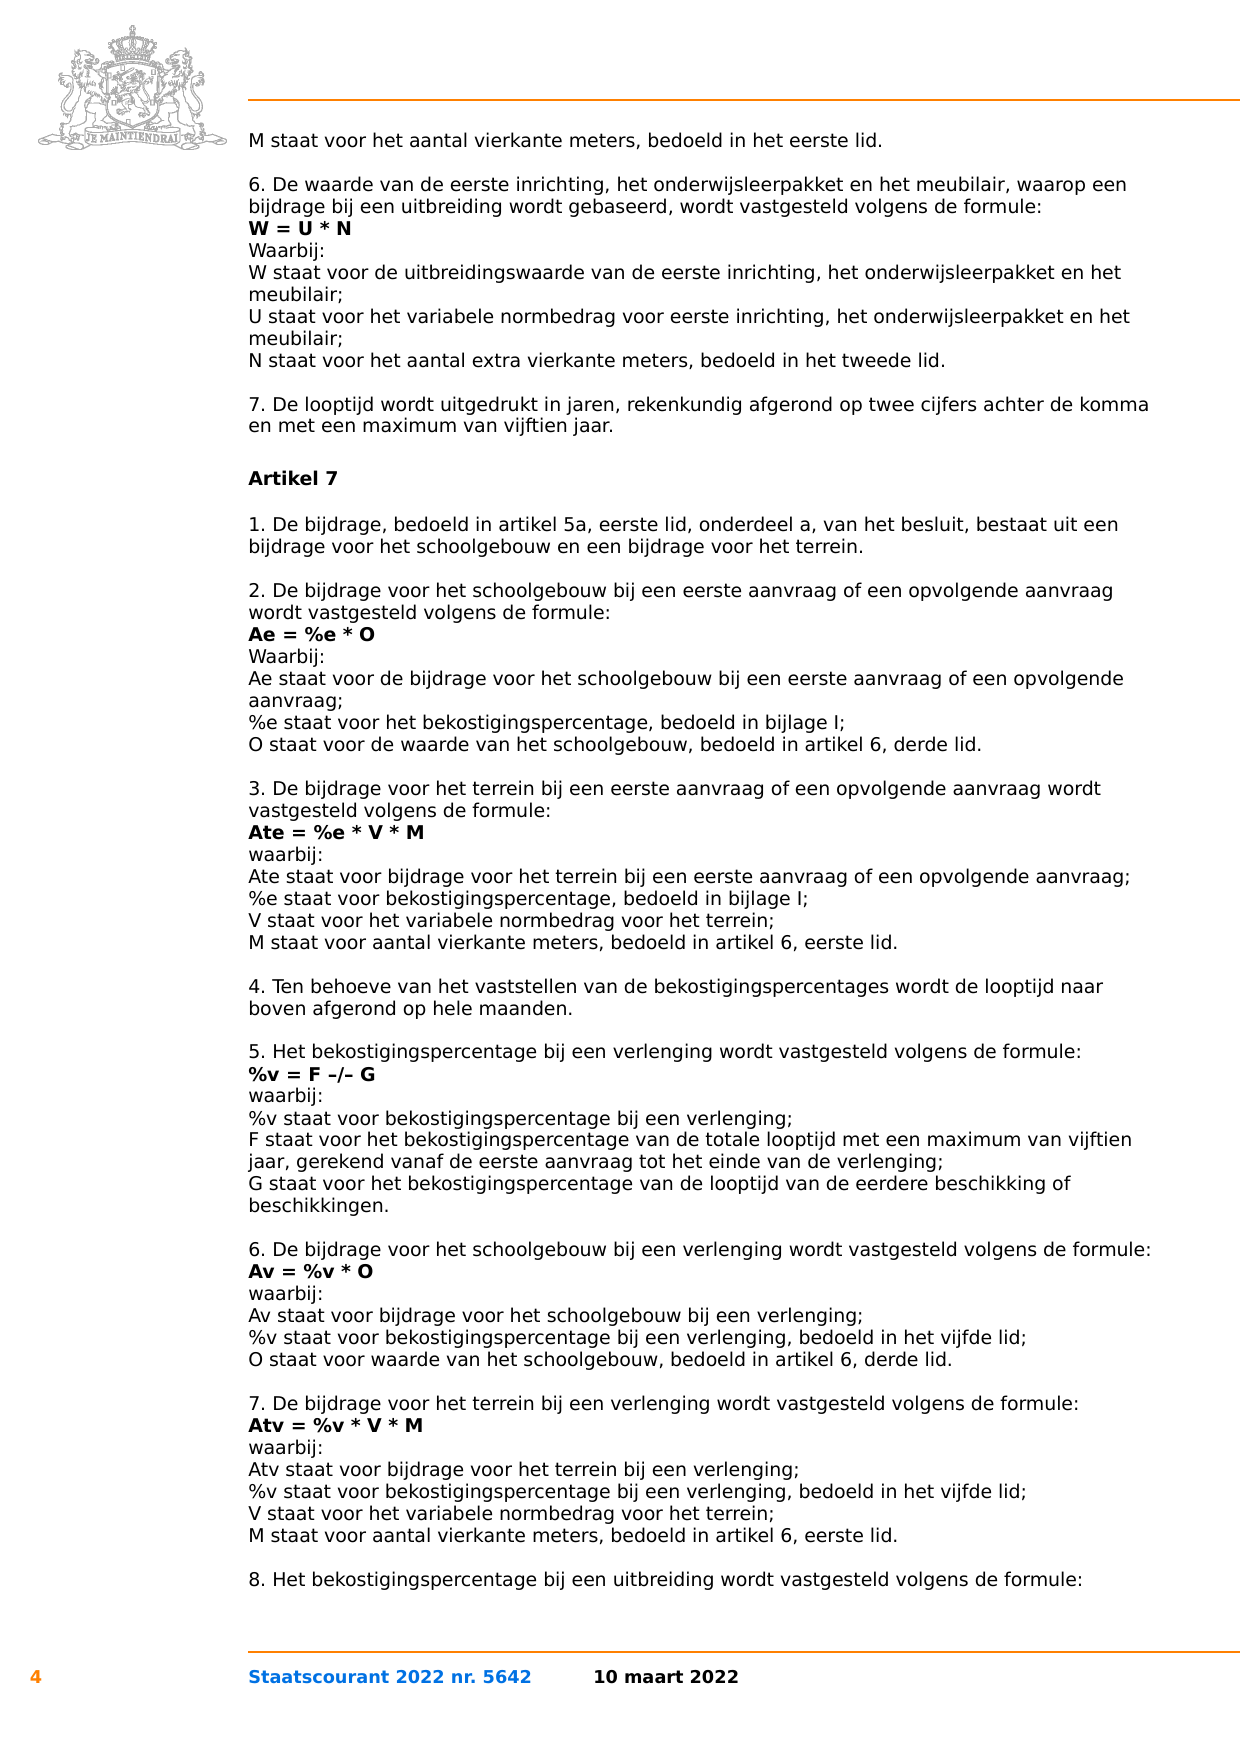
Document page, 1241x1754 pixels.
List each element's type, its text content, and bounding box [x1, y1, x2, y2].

text Ae = %e * O [248, 624, 1163, 646]
text Av = %v * O [248, 1261, 1163, 1283]
text 7. De bijdrage voor het terrein bij een verlenging wordt vastgesteld volgens de formule: [248, 1393, 1163, 1415]
text %v staat voor bekostigingspercentage bij een verlenging, bedoeld in het vijfde lid; [248, 1327, 1163, 1349]
text V staat voor het variabele normbedrag voor het terrein; [248, 1503, 1163, 1525]
text O staat voor waarde van het schoolgebouw, bedoeld in artikel 6, derde lid. [248, 1349, 1163, 1371]
text %v = F –/– G [248, 1063, 1163, 1085]
text F staat voor het bekostigingspercentage van de totale looptijd met een maximum van vijftien jaar, gerekend vanaf de eerste aanvraag tot het einde van de verlenging; [248, 1129, 1163, 1173]
text waarbij: [248, 844, 1163, 866]
text 8. Het bekostigingspercentage bij een uitbreiding wordt vastgesteld volgens de formule: [248, 1569, 1163, 1591]
text 7. De looptijd wordt uitgedrukt in jaren, rekenkundig afgerond op twee cijfers achter de komma en met een maximum van vijftien jaar. [248, 393, 1163, 437]
text M staat voor aantal vierkante meters, bedoeld in artikel 6, eerste lid. [248, 932, 1163, 954]
text %v staat voor bekostigingspercentage bij een verlenging, bedoeld in het vijfde lid; [248, 1481, 1163, 1503]
text U staat voor het variabele normbedrag voor eerste inrichting, het onderwijsleerpakket en het meubilair; [248, 306, 1163, 349]
text 6. De waarde van de eerste inrichting, het onderwijsleerpakket en het meubilair, waarop een bijdrage bij een uitbreiding wordt gebaseerd, wordt vastgesteld volgens de formule: [248, 174, 1163, 218]
text Av staat voor bijdrage voor het schoolgebouw bij een verlenging; [248, 1305, 1163, 1327]
text M staat voor het aantal vierkante meters, bedoeld in het eerste lid. [248, 130, 1163, 152]
text Waarbij: [248, 646, 1163, 668]
text 6. De bijdrage voor het schoolgebouw bij een verlenging wordt vastgesteld volgens de formule: [248, 1239, 1163, 1261]
text 5. Het bekostigingspercentage bij een verlenging wordt vastgesteld volgens de formule: [248, 1041, 1163, 1063]
text Ae staat voor de bijdrage voor het schoolgebouw bij een eerste aanvraag of een opvolgende aanvraag; [248, 668, 1163, 712]
text waarbij: [248, 1085, 1163, 1107]
text M staat voor aantal vierkante meters, bedoeld in artikel 6, eerste lid. [248, 1525, 1163, 1547]
text Ate staat voor bijdrage voor het terrein bij een eerste aanvraag of een opvolgende aanvraag; [248, 866, 1163, 888]
text N staat voor het aantal extra vierkante meters, bedoeld in het tweede lid. [248, 349, 1163, 372]
text Atv staat voor bijdrage voor het terrein bij een verlenging; [248, 1459, 1163, 1481]
text 3. De bijdrage voor het terrein bij een eerste aanvraag of een opvolgende aanvraag wordt vastgesteld volgens de formule: [248, 778, 1163, 822]
text G staat voor het bekostigingspercentage van de looptijd van de eerdere beschikking of beschikkingen. [248, 1173, 1163, 1217]
text waarbij: [248, 1437, 1163, 1459]
text V staat voor het variabele normbedrag voor het terrein; [248, 910, 1163, 932]
text Waarbij: [248, 240, 1163, 262]
text waarbij: [248, 1283, 1163, 1305]
text 1. De bijdrage, bedoeld in artikel 5a, eerste lid, onderdeel a, van het besluit, bestaat uit een bijdrage voor het schoolgebouw en een bijdrage voor het terrein. [248, 514, 1163, 558]
text Atv = %v * V * M [248, 1415, 1163, 1437]
text W = U * N [248, 218, 1163, 240]
picture [38, 25, 227, 150]
text O staat voor de waarde van het schoolgebouw, bedoeld in artikel 6, derde lid. [248, 734, 1163, 756]
text %e staat voor bekostigingspercentage, bedoeld in bijlage I; [248, 888, 1163, 910]
text 4. Ten behoeve van het vaststellen van de bekostigingspercentages wordt de looptijd naar boven afgerond op hele maanden. [248, 976, 1163, 1019]
text Ate = %e * V * M [248, 822, 1163, 844]
text W staat voor de uitbreidingswaarde van de eerste inrichting, het onderwijsleerpakket en het meubilair; [248, 262, 1163, 306]
text %e staat voor het bekostigingspercentage, bedoeld in bijlage I; [248, 712, 1163, 734]
text 2. De bijdrage voor het schoolgebouw bij een eerste aanvraag of een opvolgende aanvraag wordt vastgesteld volgens de formule: [248, 580, 1163, 624]
subtitle Artikel 7 [248, 467, 1163, 489]
text %v staat voor bekostigingspercentage bij een verlenging; [248, 1107, 1163, 1129]
